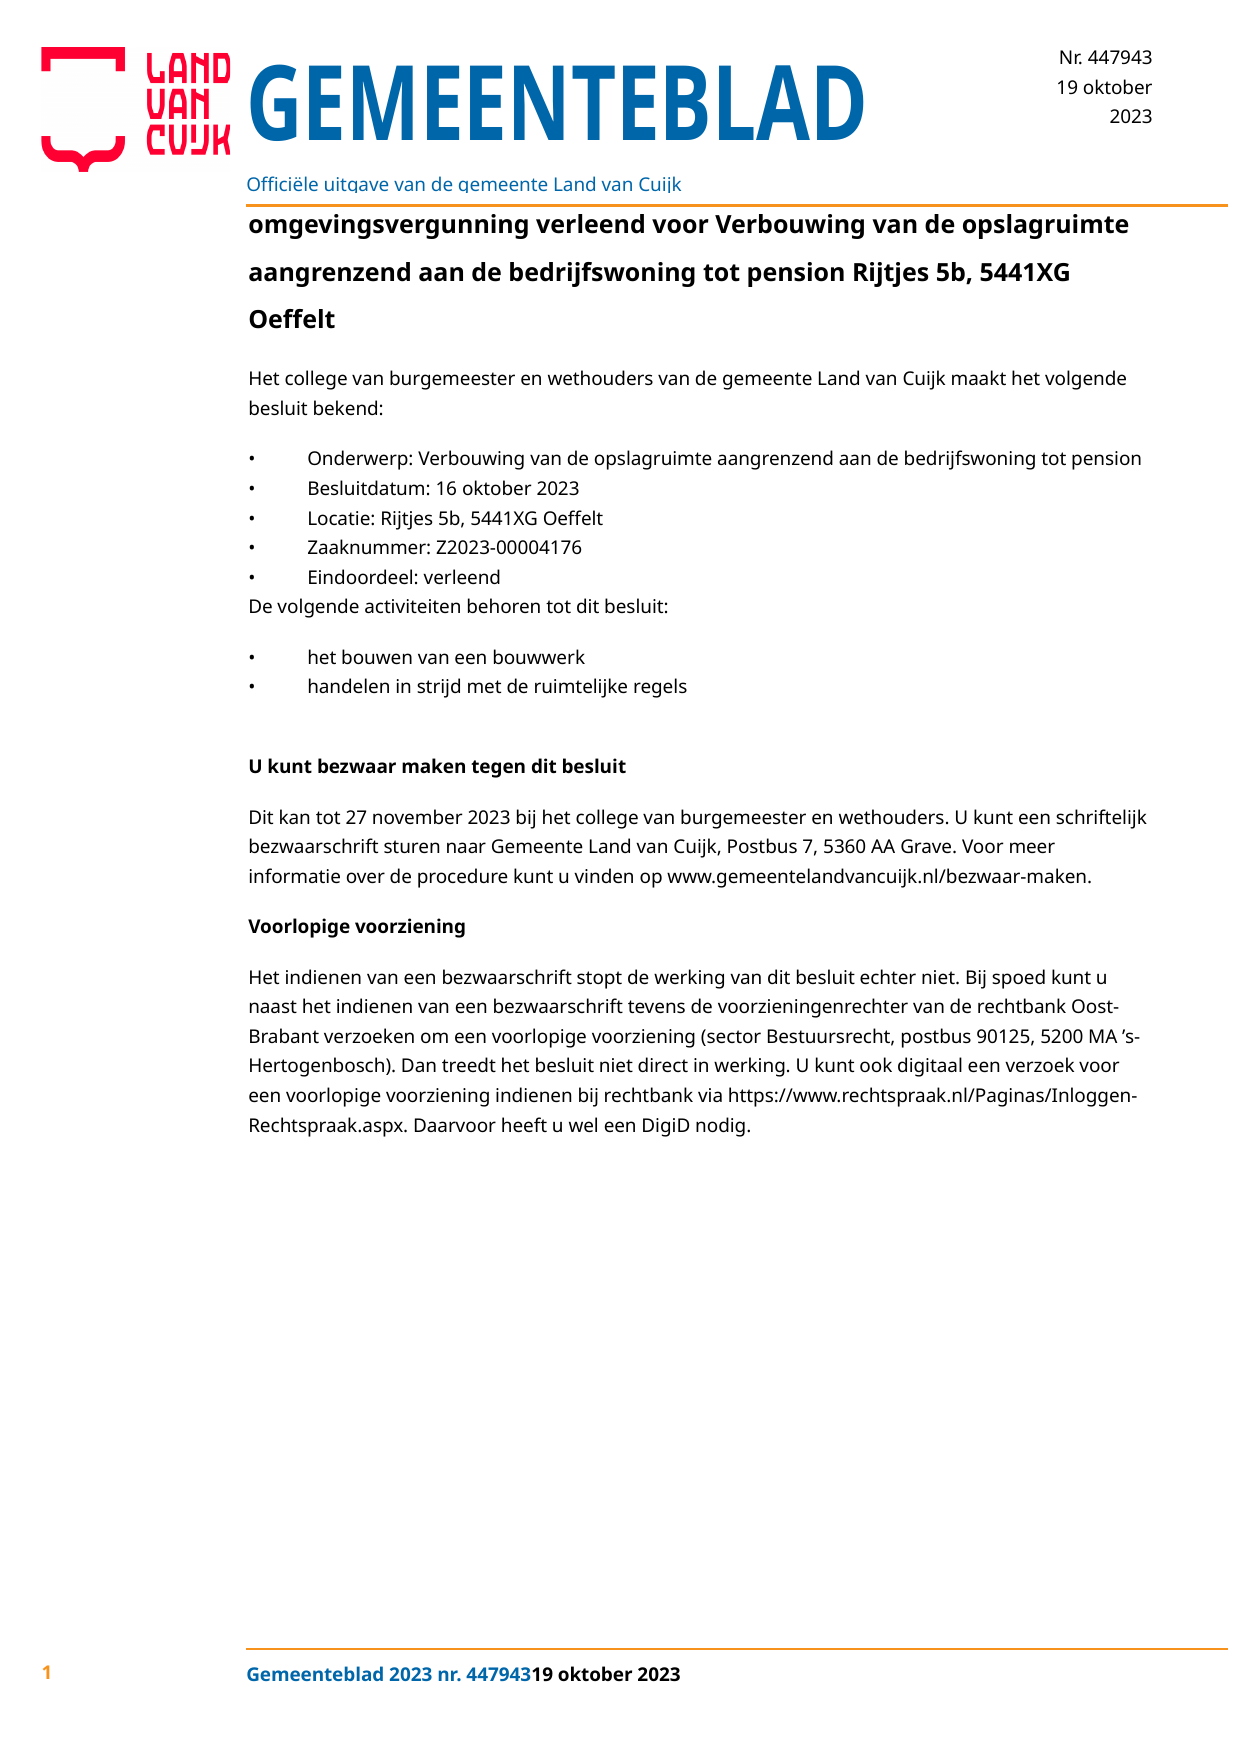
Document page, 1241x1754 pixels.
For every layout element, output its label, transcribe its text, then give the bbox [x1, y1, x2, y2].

list Zaaknummer: Z2023-00004176 [248, 534, 1152, 560]
list Onderwerp: Verbouwing van de opslagruimte aangrenzend aan de bedrijfswoning tot pension [248, 446, 1152, 471]
text De volgende activiteiten behoren tot dit besluit: [248, 593, 1152, 619]
list handelen in strijd met de ruimtelijke regels [248, 673, 1152, 699]
text Voorlopige voorziening [248, 913, 1152, 939]
list Locatie: Rijtjes 5b, 5441XG Oeffelt [248, 505, 1152, 530]
list Besluitdatum: 16 oktober 2023 [248, 475, 1152, 501]
picture [41, 47, 231, 172]
text U kunt bezwaar maken tegen dit besluit [248, 753, 1152, 779]
text Dit kan tot 27 november 2023 bij het college van burgemeester en wethouders. U kunt een schriftelijk bezwaarschrift sturen naar Gemeente Land van Cuijk, Postbus 7, 5360 AA Grave. Voor meer informatie over de procedure kunt u vinden op www.gemeentelandvancuijk.nl/bezwaar-maken. [248, 804, 1152, 889]
list het bouwen van een bouwwerk [248, 644, 1152, 669]
text Het indienen van een bezwaarschrift stopt de werking van dit besluit echter niet. Bij spoed kunt u naast het indienen van een bezwaarschrift tevens de voorzieningenrechter van de rechtbank Oost-Brabant verzoeken om een voorlopige voorziening (sector Bestuursrecht, postbus 90125, 5200 MA ’s-Hertogenbosch). Dan treedt het besluit niet direct in werking. U kunt ook digitaal een verzoek voor een voorlopige voorziening indienen bij rechtbank via https://www.rechtspraak.nl/Paginas/Inloggen-Rechtspraak.aspx. Daarvoor heeft u wel een DigiD nodig. [248, 964, 1152, 1137]
list Eindoordeel: verleend [248, 564, 1152, 589]
text Het college van burgemeester en wethouders van de gemeente Land van Cuijk maakt het volgende besluit bekend: [248, 366, 1152, 421]
text omgevingsvergunning verleend voor Verbouwing van de opslagruimte aangrenzend aan de bedrijfswoning tot pension Rijtjes 5b, 5441XG Oeffelt [248, 207, 1152, 336]
